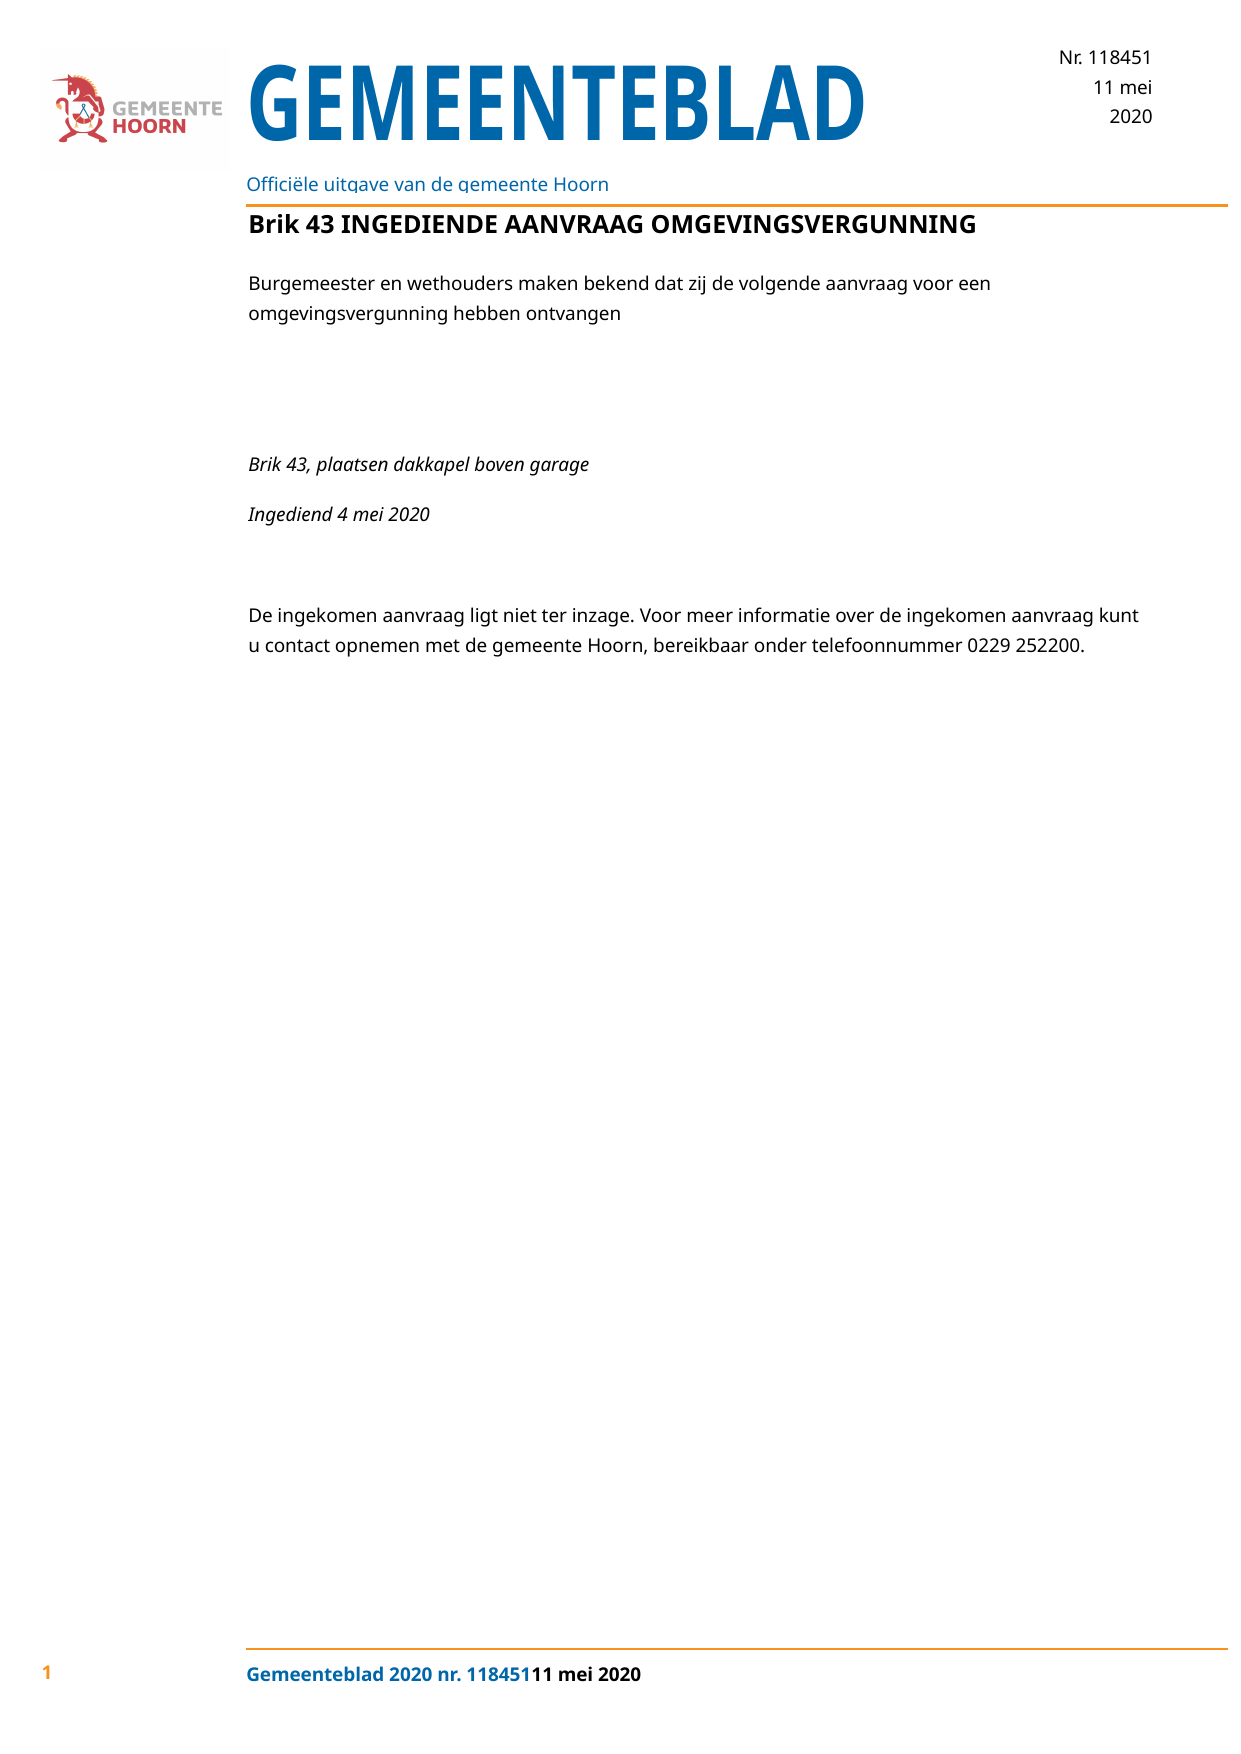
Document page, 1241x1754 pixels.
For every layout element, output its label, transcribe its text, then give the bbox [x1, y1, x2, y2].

text De ingekomen aanvraag ligt niet ter inzage. Voor meer informatie over de ingekomen aanvraag kunt u contact opnemen met de gemeente Hoorn, bereikbaar onder telefoonnummer 0229 252200. [248, 602, 1152, 658]
text Brik 43 INGEDIENDE AANVRAAG OMGEVINGSVERGUNNING [248, 207, 1152, 241]
text Brik 43, plaatsen dakkapel boven garage [248, 451, 1152, 477]
picture [41, 47, 231, 172]
text Burgemeester en wethouders maken bekend dat zij de volgende aanvraag voor een omgevingsvergunning hebben ontvangen [248, 270, 1152, 326]
text Ingediend 4 mei 2020 [248, 502, 1152, 527]
